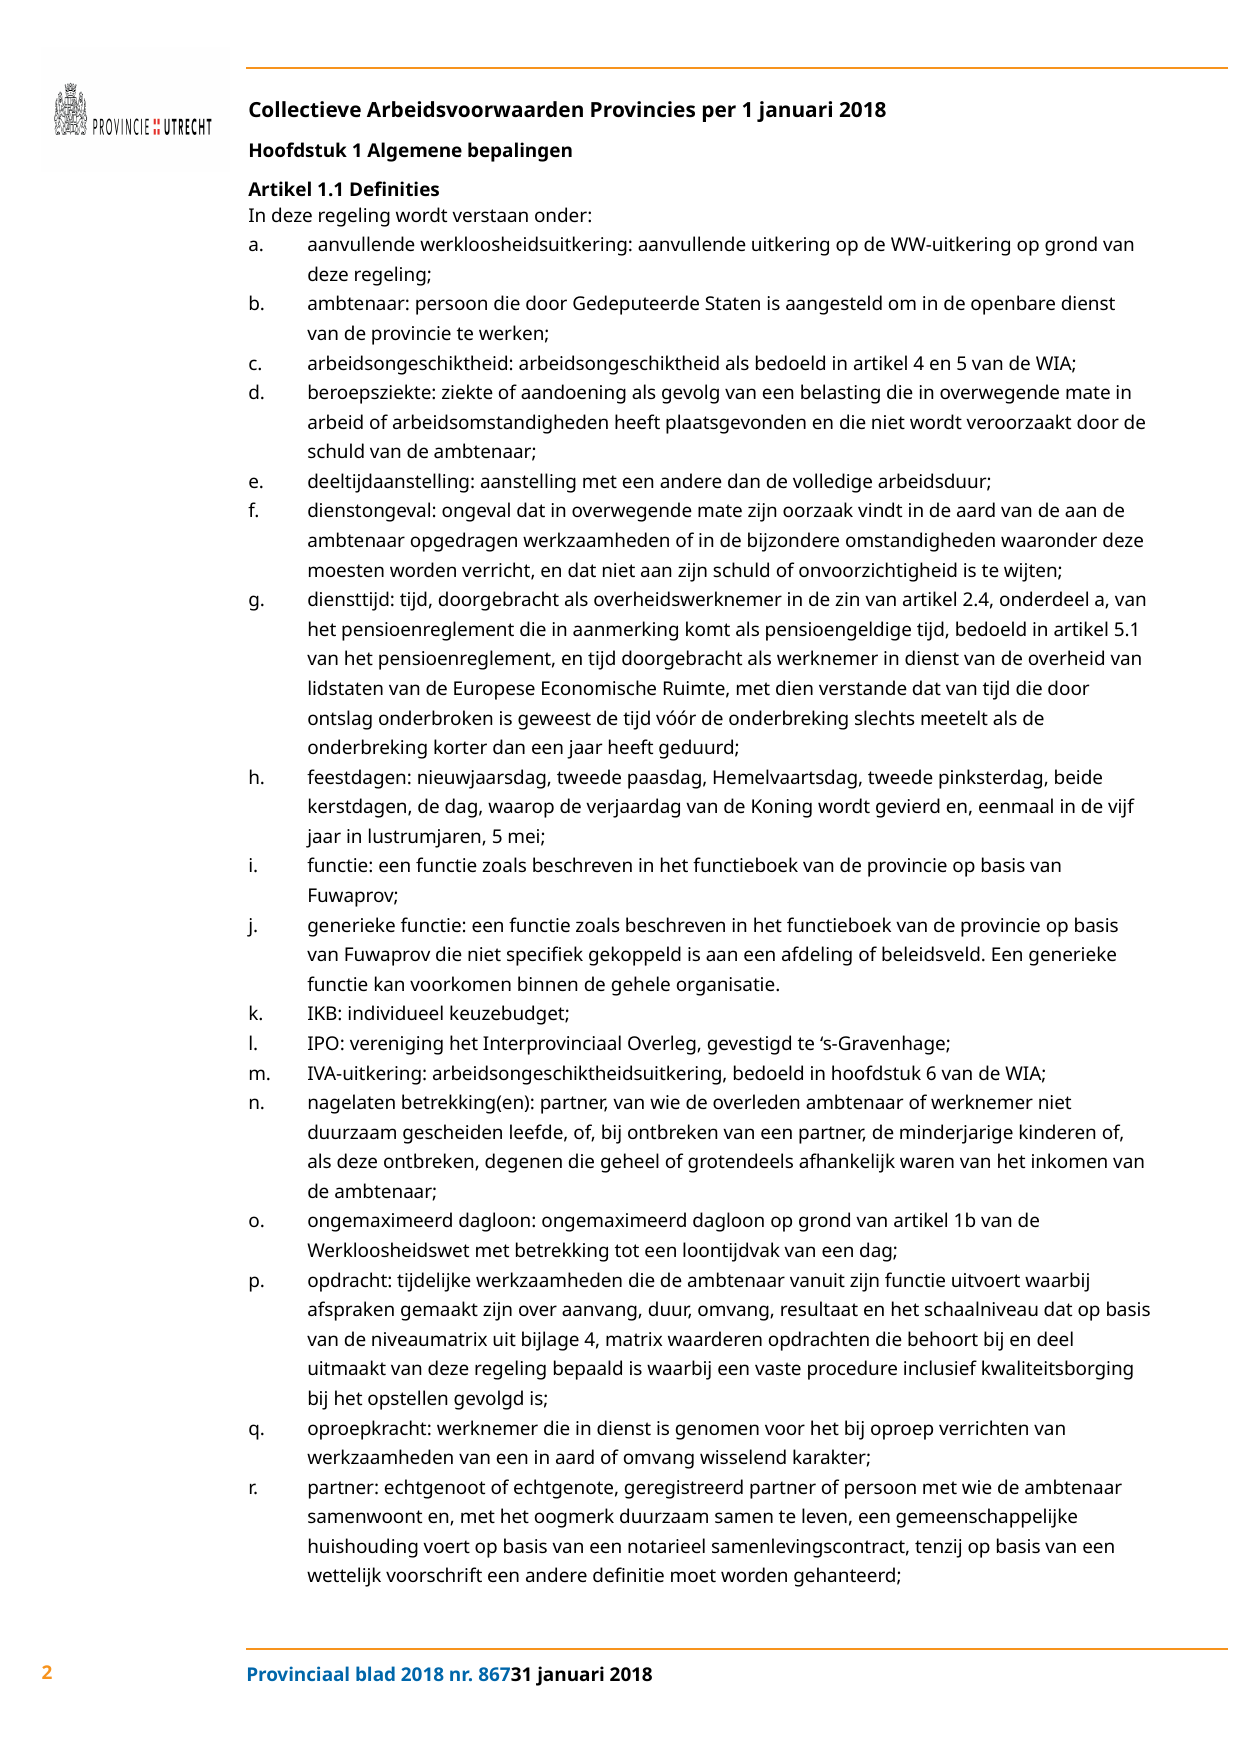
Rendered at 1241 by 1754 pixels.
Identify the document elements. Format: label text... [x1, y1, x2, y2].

list feestdagen: nieuwjaarsdag, tweede paasdag, Hemelvaartsdag, tweede pinksterdag, beide kerstdagen, de dag, waarop de verjaardag van de Koning wordt gevierd en, eenmaal in de vijf jaar in lustrumjaren, 5 mei; [248, 764, 1152, 849]
list partner: echtgenoot of echtgenote, geregistreerd partner of persoon met wie de ambtenaar samenwoont en, met het oogmerk duurzaam samen te leven, een gemeenschappelijke huishouding voert op basis van een notarieel samenlevingscontract, tenzij op basis van een wettelijk voorschrift een andere definitie moet worden gehanteerd; [248, 1474, 1152, 1588]
text Collectieve Arbeidsvoorwaarden Provincies per 1 januari 2018 [248, 95, 1152, 123]
list arbeidsongeschiktheid: arbeidsongeschiktheid als bedoeld in artikel 4 en 5 van de WIA; [248, 350, 1152, 376]
list aanvullende werkloosheidsuitkering: aanvullende uitkering op de WW-uitkering op grond van deze regeling; [248, 231, 1152, 287]
list beroepsziekte: ziekte of aandoening als gevolg van een belasting die in overwegende mate in arbeid of arbeidsomstandigheden heeft plaatsgevonden en die niet wordt veroorzaakt door de schuld van de ambtenaar; [248, 379, 1152, 464]
list ambtenaar: persoon die door Gedeputeerde Staten is aangesteld om in de openbare dienst van de provincie te werken; [248, 291, 1152, 346]
text Hoofdstuk 1 Algemene bepalingen [248, 137, 1152, 163]
list IKB: individueel keuzebudget; [248, 1001, 1152, 1026]
list IVA-uitkering: arbeidsongeschiktheidsuitkering, bedoeld in hoofdstuk 6 van de WIA; [248, 1060, 1152, 1086]
list ongemaximeerd dagloon: ongemaximeerd dagloon op grond van artikel 1b van de Werkloosheidswet met betrekking tot een loontijdvak van een dag; [248, 1208, 1152, 1263]
picture [41, 47, 231, 172]
list deeltijdaanstelling: aanstelling met een andere dan de volledige arbeidsduur; [248, 468, 1152, 494]
list diensttijd: tijd, doorgebracht als overheidswerknemer in de zin van artikel 2.4, onderdeel a, van het pensioenreglement die in aanmerking komt als pensioengeldige tijd, bedoeld in artikel 5.1 van het pensioenreglement, en tijd doorgebracht als werknemer in dienst van de overheid van lidstaten van de Europese Economische Ruimte, met dien verstande dat van tijd die door ontslag onderbroken is geweest de tijd vóór de onderbreking slechts meetelt als de onderbreking korter dan een jaar heeft geduurd; [248, 586, 1152, 760]
list dienstongeval: ongeval dat in overwegende mate zijn oorzaak vindt in de aard van de aan de ambtenaar opgedragen werkzaamheden of in de bijzondere omstandigheden waaronder deze moesten worden verricht, en dat niet aan zijn schuld of onvoorzichtigheid is te wijten; [248, 498, 1152, 583]
list nagelaten betrekking(en): partner, van wie de overleden ambtenaar of werknemer niet duurzaam gescheiden leefde, of, bij ontbreken van een partner, de minderjarige kinderen of, als deze ontbreken, degenen die geheel of grotendeels afhankelijk waren van het inkomen van de ambtenaar; [248, 1089, 1152, 1204]
list generieke functie: een functie zoals beschreven in het functieboek van de provincie op basis van Fuwaprov die niet specifiek gekoppeld is aan een afdeling of beleidsveld. Een generieke functie kan voorkomen binnen de gehele organisatie. [248, 912, 1152, 997]
text Artikel 1.1 Definities [248, 176, 1152, 202]
list functie: een functie zoals beschreven in het functieboek van de provincie op basis van Fuwaprov; [248, 853, 1152, 908]
list opdracht: tijdelijke werkzaamheden die de ambtenaar vanuit zijn functie uitvoert waarbij afspraken gemaakt zijn over aanvang, duur, omvang, resultaat en het schaalniveau dat op basis van de niveaumatrix uit bijlage 4, matrix waarderen opdrachten die behoort bij en deel uitmaakt van deze regeling bepaald is waarbij een vaste procedure inclusief kwaliteitsborging bij het opstellen gevolgd is; [248, 1267, 1152, 1411]
list oproepkracht: werknemer die in dienst is genomen voor het bij oproep verrichten van werkzaamheden van een in aard of omvang wisselend karakter; [248, 1415, 1152, 1470]
list IPO: vereniging het Interprovinciaal Overleg, gevestigd te ‘s-Gravenhage; [248, 1030, 1152, 1056]
text In deze regeling wordt verstaan onder: [248, 202, 1152, 228]
